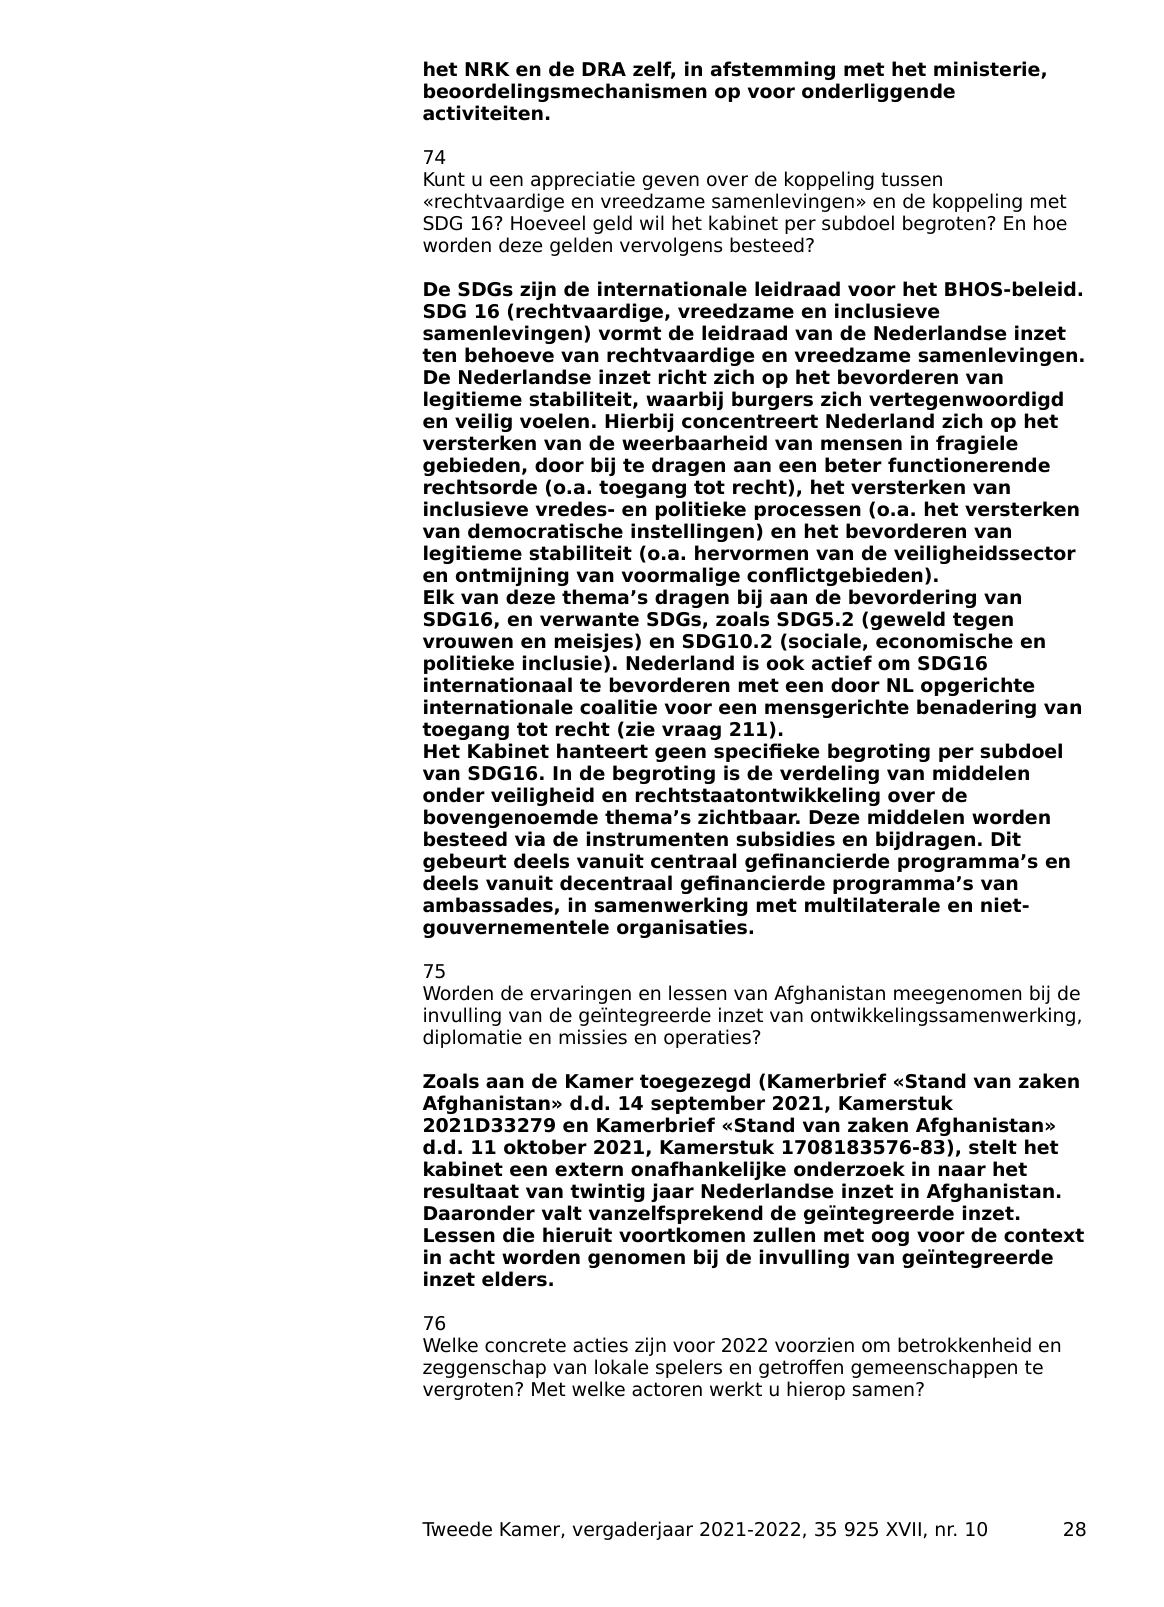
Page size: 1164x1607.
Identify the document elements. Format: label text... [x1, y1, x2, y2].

text 74 [422, 147, 1087, 169]
text Worden de ervaringen en lessen van Afghanistan meegenomen bij de invulling van de geïntegreerde inzet van ontwikkelingssamenwerking, diplomatie en missies en operaties? [422, 983, 1087, 1049]
text Elk van deze thema’s dragen bij aan de bevordering van SDG16, en verwante SDGs, zoals SDG5.2 (geweld tegen vrouwen en meisjes) en SDG10.2 (sociale, economische en politieke inclusie). Nederland is ook actief om SDG16 internationaal te bevorderen met een door NL opgerichte internationale coalitie voor een mensgerichte benadering van toegang tot recht (zie vraag 211). [422, 587, 1087, 741]
text Welke concrete acties zijn voor 2022 voorzien om betrokkenheid en zeggenschap van lokale spelers en getroffen gemeenschappen te vergroten? Met welke actoren werkt u hierop samen? [422, 1335, 1087, 1401]
text Kunt u een appreciatie geven over de koppeling tussen «rechtvaardige en vreedzame samenlevingen» en de koppeling met SDG 16? Hoeveel geld wil het kabinet per subdoel begroten? En hoe worden deze gelden vervolgens besteed? [422, 169, 1087, 257]
text Het Kabinet hanteert geen specifieke begroting per subdoel van SDG16. In de begroting is de verdeling van middelen onder veiligheid en rechtstaatontwikkeling over de bovengenoemde thema’s zichtbaar. Deze middelen worden besteed via de instrumenten subsidies en bijdragen. Dit gebeurt deels vanuit centraal gefinancierde programma’s en deels vanuit decentraal gefinancierde programma’s van ambassades, in samenwerking met multilaterale en niet-gouvernementele organisaties. [422, 741, 1087, 939]
text Zoals aan de Kamer toegezegd (Kamerbrief «Stand van zaken Afghanistan» d.d. 14 september 2021, Kamerstuk 2021D33279 en Kamerbrief «Stand van zaken Afghanistan» d.d. 11 oktober 2021, Kamerstuk 1708183576-83), stelt het kabinet een extern onafhankelijke onderzoek in naar het resultaat van twintig jaar Nederlandse inzet in Afghanistan. Daaronder valt vanzelfsprekend de geïntegreerde inzet. Lessen die hieruit voortkomen zullen met oog voor de context in acht worden genomen bij de invulling van geïntegreerde inzet elders. [422, 1071, 1087, 1291]
text De SDGs zijn de internationale leidraad voor het BHOS-beleid. SDG 16 (rechtvaardige, vreedzame en inclusieve samenlevingen) vormt de leidraad van de Nederlandse inzet ten behoeve van rechtvaardige en vreedzame samenlevingen. De Nederlandse inzet richt zich op het bevorderen van legitieme stabiliteit, waarbij burgers zich vertegenwoordigd en veilig voelen. Hierbij concentreert Nederland zich op het versterken van de weerbaarheid van mensen in fragiele gebieden, door bij te dragen aan een beter functionerende rechtsorde (o.a. toegang tot recht), het versterken van inclusieve vredes- en politieke processen (o.a. het versterken van democratische instellingen) en het bevorderen van legitieme stabiliteit (o.a. hervormen van de veiligheidssector en ontmijning van voormalige conflictgebieden). [422, 279, 1087, 587]
text 75 [422, 961, 1087, 983]
text het NRK en de DRA zelf, in afstemming met het ministerie, beoordelingsmechanismen op voor onderliggende activiteiten. [422, 59, 1087, 125]
text 76 [422, 1313, 1087, 1335]
